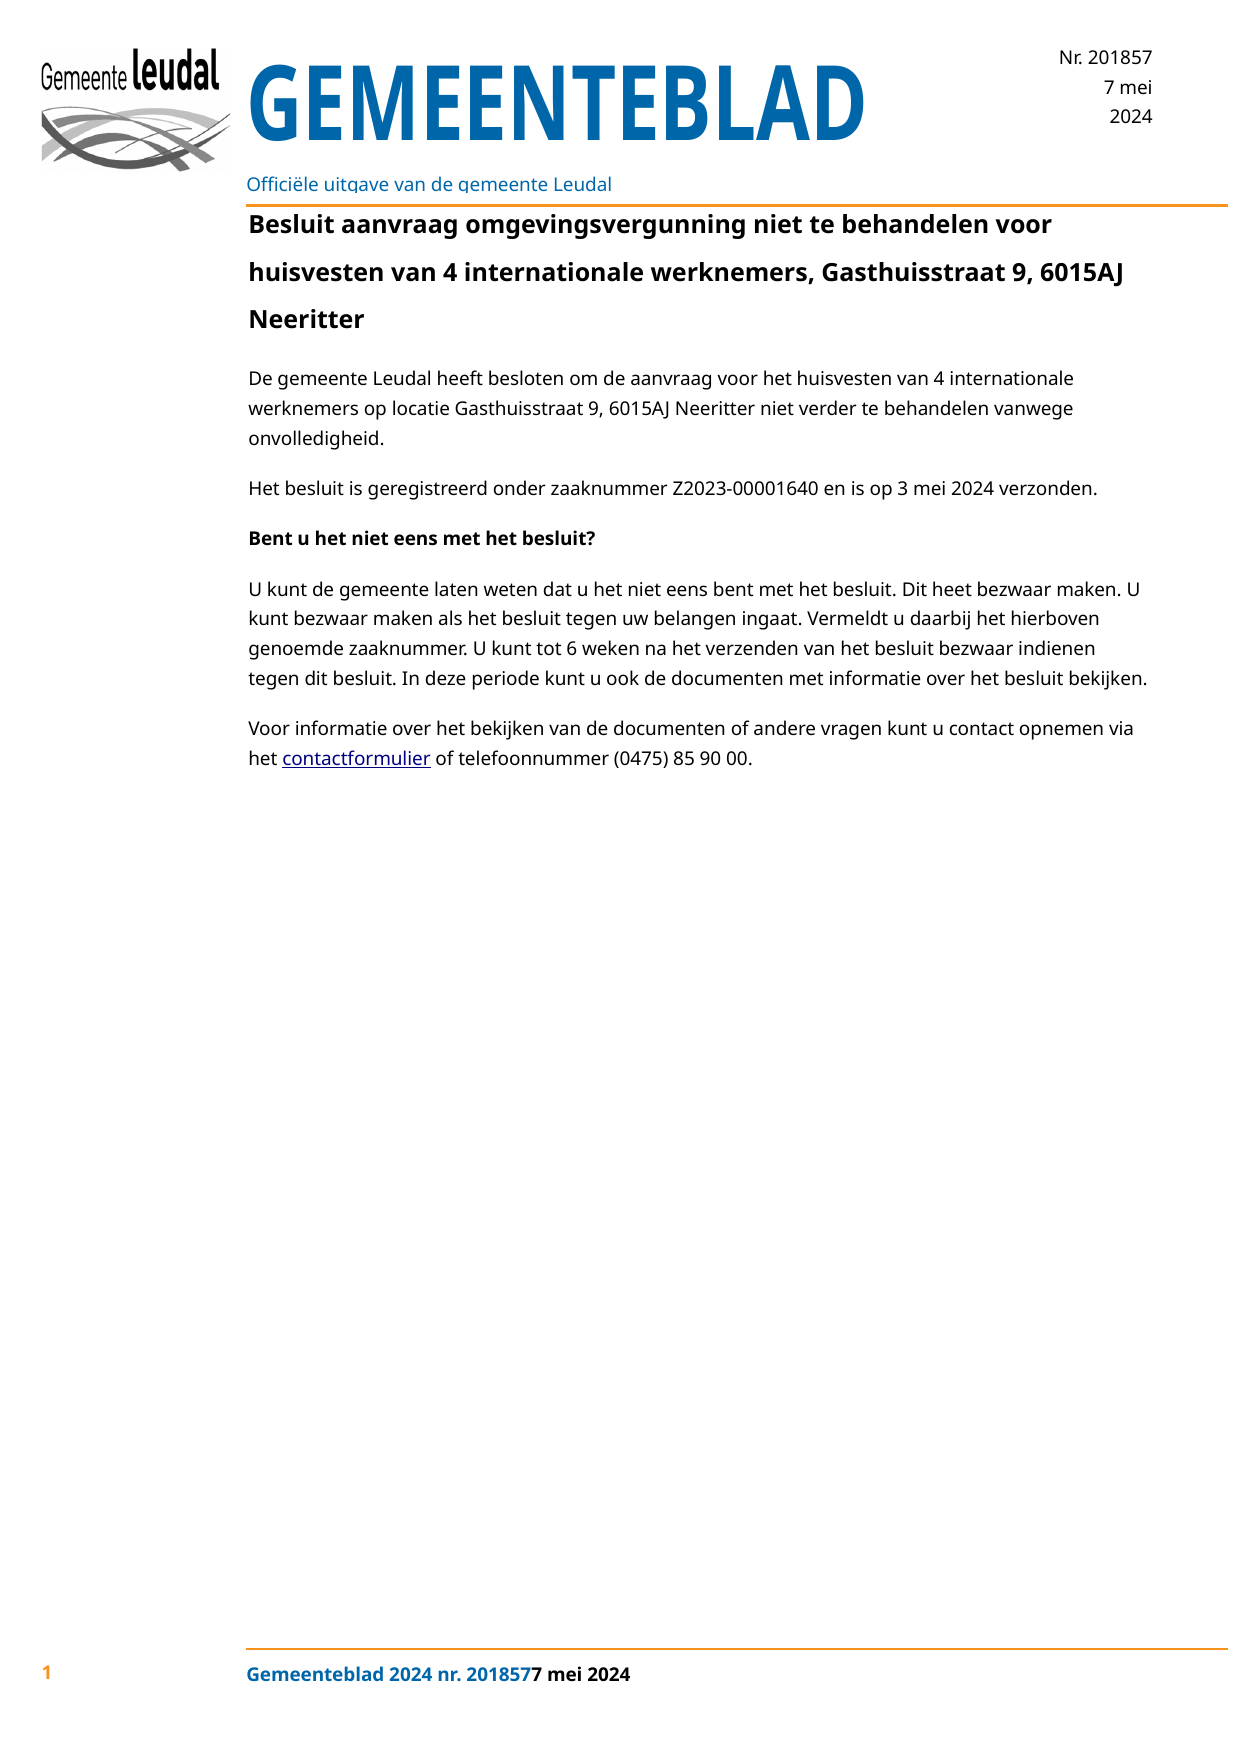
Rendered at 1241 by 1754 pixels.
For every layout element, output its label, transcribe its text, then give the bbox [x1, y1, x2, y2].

text Bent u het niet eens met het besluit? [248, 526, 1152, 551]
text Voor informatie over het bekijken van de documenten of andere vragen kunt u contact opnemen via het contactformulier of telefoonnummer (0475) 85 90 00. [248, 715, 1152, 770]
text Het besluit is geregistreerd onder zaaknummer Z2023-00001640 en is op 3 mei 2024 verzonden. [248, 475, 1152, 501]
text U kunt de gemeente laten weten dat u het niet eens bent met het besluit. Dit heet bezwaar maken. U kunt bezwaar maken als het besluit tegen uw belangen ingaat. Vermeldt u daarbij het hierboven genoemde zaaknummer. U kunt tot 6 weken na het verzenden van het besluit bezwaar indienen tegen dit besluit. In deze periode kunt u ook de documenten met informatie over het besluit bekijken. [248, 576, 1152, 690]
text Besluit aanvraag omgevingsvergunning niet te behandelen voor huisvesten van 4 internationale werknemers, Gasthuisstraat 9, 6015AJ Neeritter [248, 207, 1152, 336]
text De gemeente Leudal heeft besloten om de aanvraag voor het huisvesten van 4 internationale werknemers op locatie Gasthuisstraat 9, 6015AJ Neeritter niet verder te behandelen vanwege onvolledigheid. [248, 366, 1152, 450]
picture [41, 47, 231, 172]
